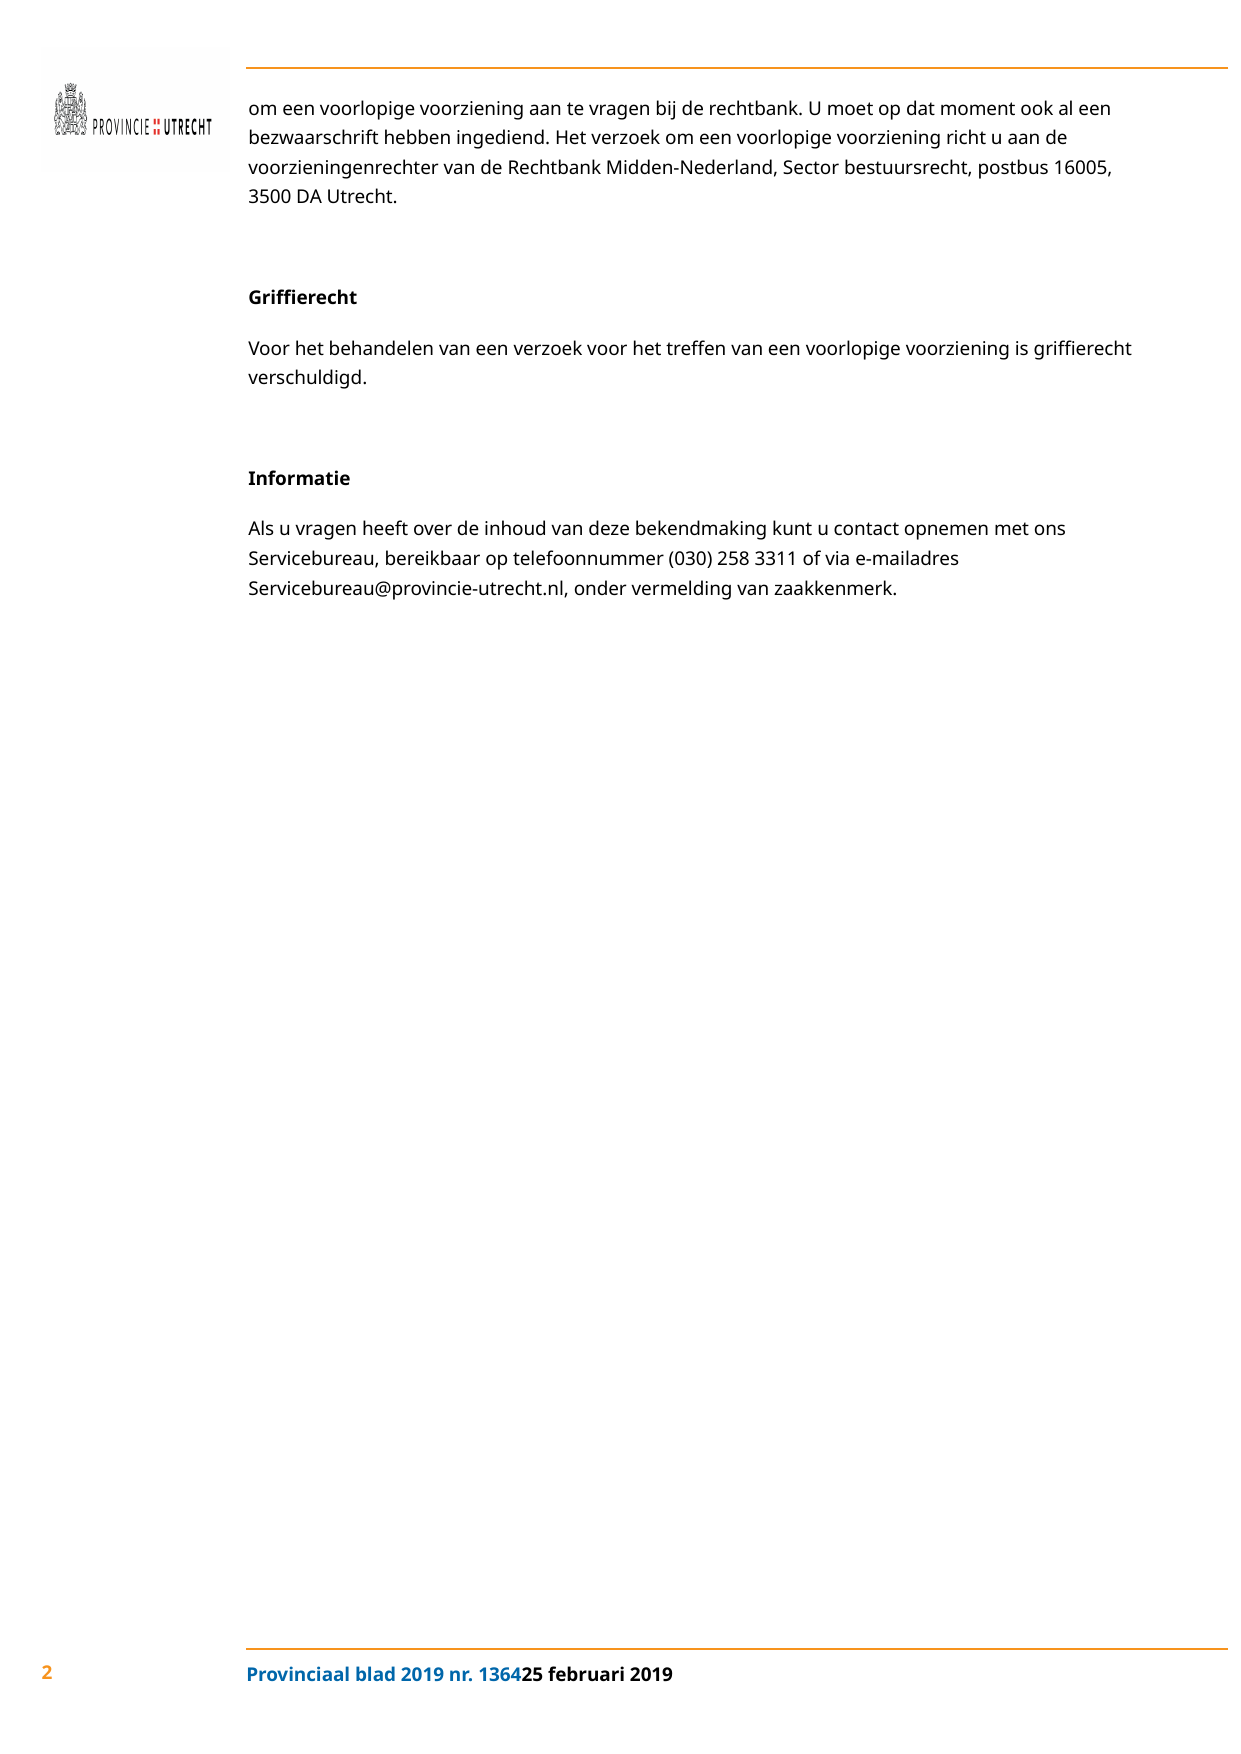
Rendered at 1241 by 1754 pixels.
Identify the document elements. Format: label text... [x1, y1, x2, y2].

picture [41, 47, 231, 172]
text om een voorlopige voorziening aan te vragen bij de rechtbank. U moet op dat moment ook al een bezwaarschrift hebben ingediend. Het verzoek om een voorlopige voorziening richt u aan de voorzieningenrechter van de Rechtbank Midden-Nederland, Sector bestuursrecht, postbus 16005, 3500 DA Utrecht. [248, 95, 1152, 209]
text Als u vragen heeft over de inhoud van deze bekendmaking kunt u contact opnemen met ons Servicebureau, bereikbaar op telefoonnummer (030) 258 3311 of via e-mailadres Servicebureau@provincie-utrecht.nl, onder vermelding van zaakkenmerk. [248, 516, 1152, 601]
text Griffierecht [248, 284, 1152, 310]
text Voor het behandelen van een verzoek voor het treffen van een voorlopige voorziening is griffierecht verschuldigd. [248, 335, 1152, 390]
text Informatie [248, 465, 1152, 491]
